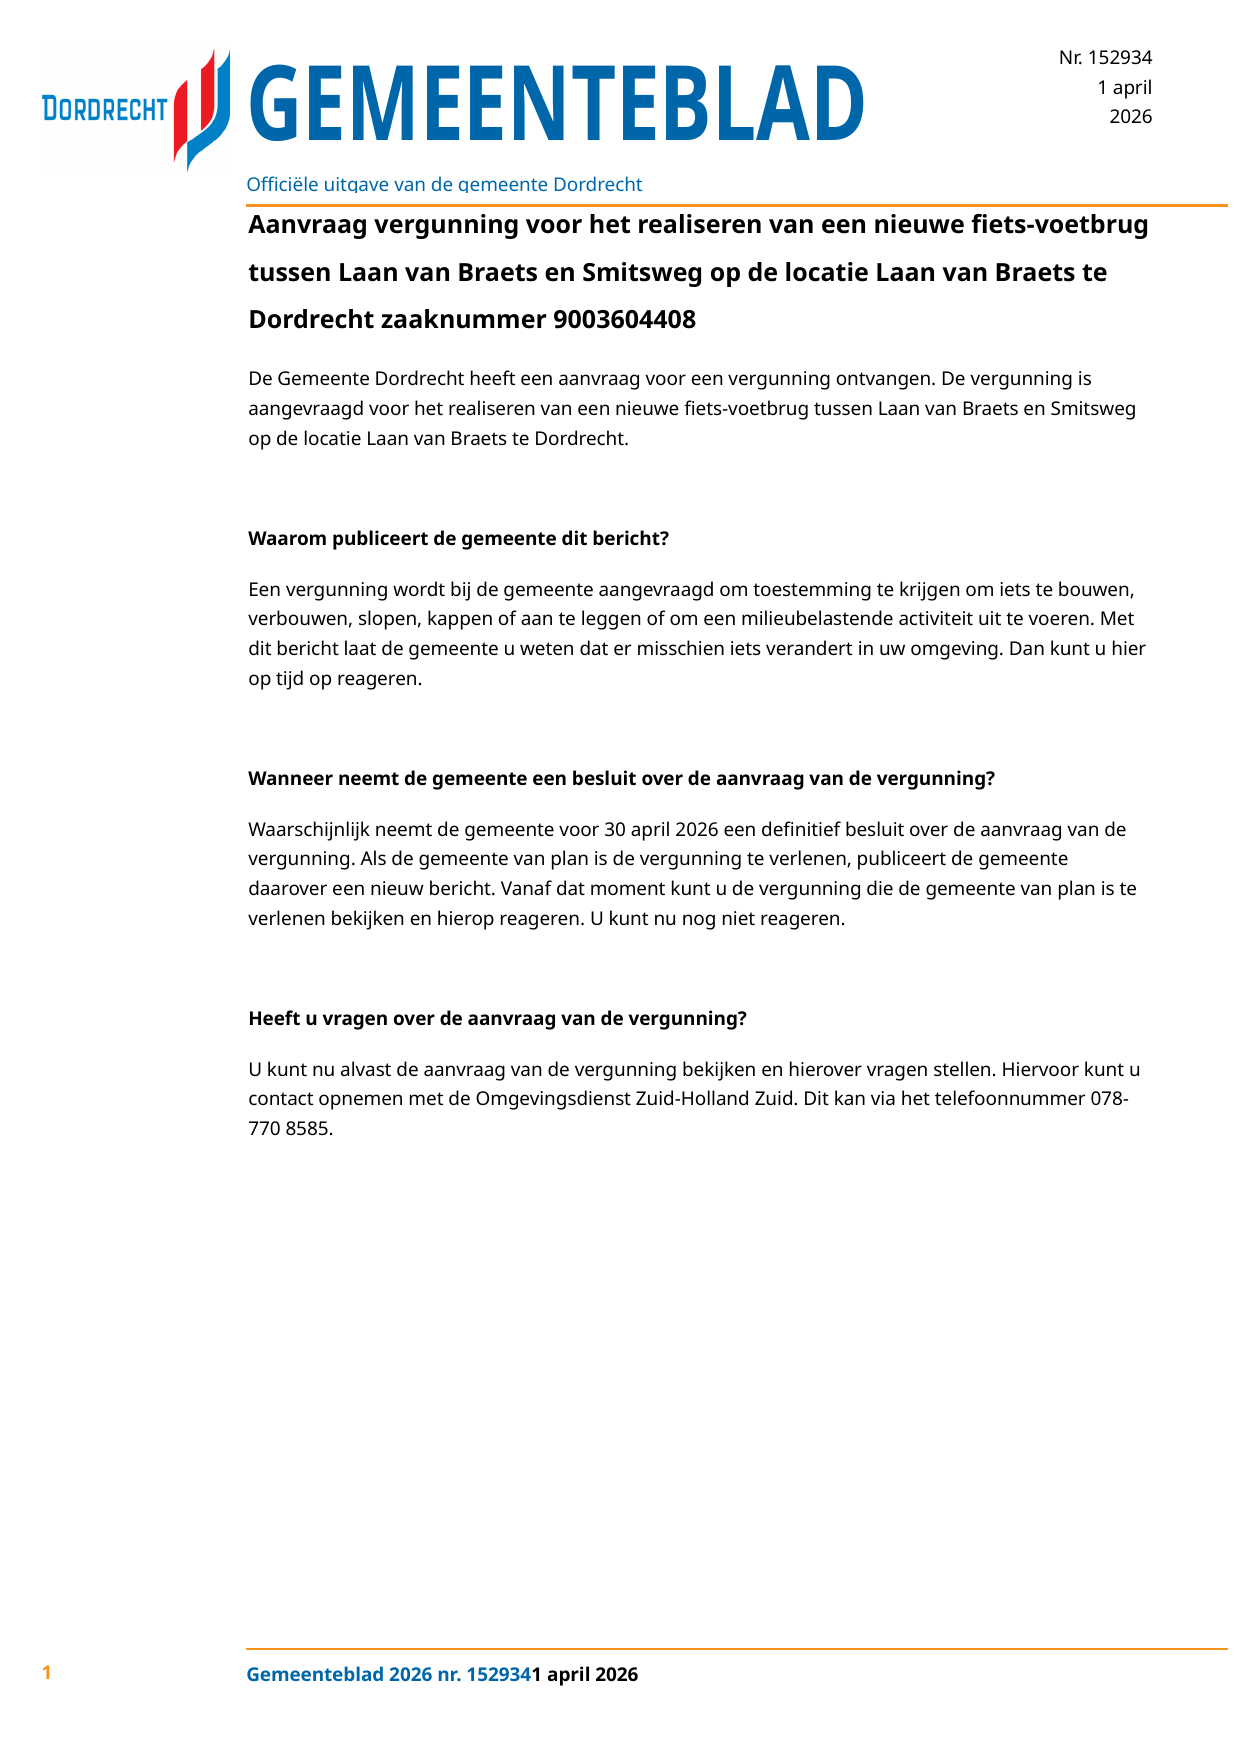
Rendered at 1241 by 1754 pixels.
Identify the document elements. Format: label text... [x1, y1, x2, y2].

picture [41, 47, 231, 172]
text Een vergunning wordt bij de gemeente aangevraagd om toestemming te krijgen om iets te bouwen, verbouwen, slopen, kappen of aan te leggen of om een milieubelastende activiteit uit te voeren. Met dit bericht laat de gemeente u weten dat er misschien iets verandert in uw omgeving. Dan kunt u hier op tijd op reageren. [248, 576, 1152, 690]
text Wanneer neemt de gemeente een besluit over de aanvraag van de vergunning? [248, 766, 1152, 791]
text Heeft u vragen over de aanvraag van de vergunning? [248, 1006, 1152, 1031]
text Waarom publiceert de gemeente dit bericht? [248, 526, 1152, 551]
text Aanvraag vergunning voor het realiseren van een nieuwe fiets-voetbrug tussen Laan van Braets en Smitsweg op de locatie Laan van Braets te Dordrecht zaaknummer 9003604408 [248, 207, 1152, 336]
text De Gemeente Dordrecht heeft een aanvraag voor een vergunning ontvangen. De vergunning is aangevraagd voor het realiseren van een nieuwe fiets-voetbrug tussen Laan van Braets en Smitsweg op de locatie Laan van Braets te Dordrecht. [248, 366, 1152, 450]
text U kunt nu alvast de aanvraag van de vergunning bekijken en hierover vragen stellen. Hiervoor kunt u contact opnemen met de Omgevingsdienst Zuid-Holland Zuid. Dit kan via het telefoonnummer 078-770 8585. [248, 1056, 1152, 1141]
text Waarschijnlijk neemt de gemeente voor 30 april 2026 een definitief besluit over de aanvraag van de vergunning. Als de gemeente van plan is de vergunning te verlenen, publiceert de gemeente daarover een nieuw bericht. Vanaf dat moment kunt u de vergunning die de gemeente van plan is te verlenen bekijken en hierop reageren. U kunt nu nog niet reageren. [248, 816, 1152, 930]
